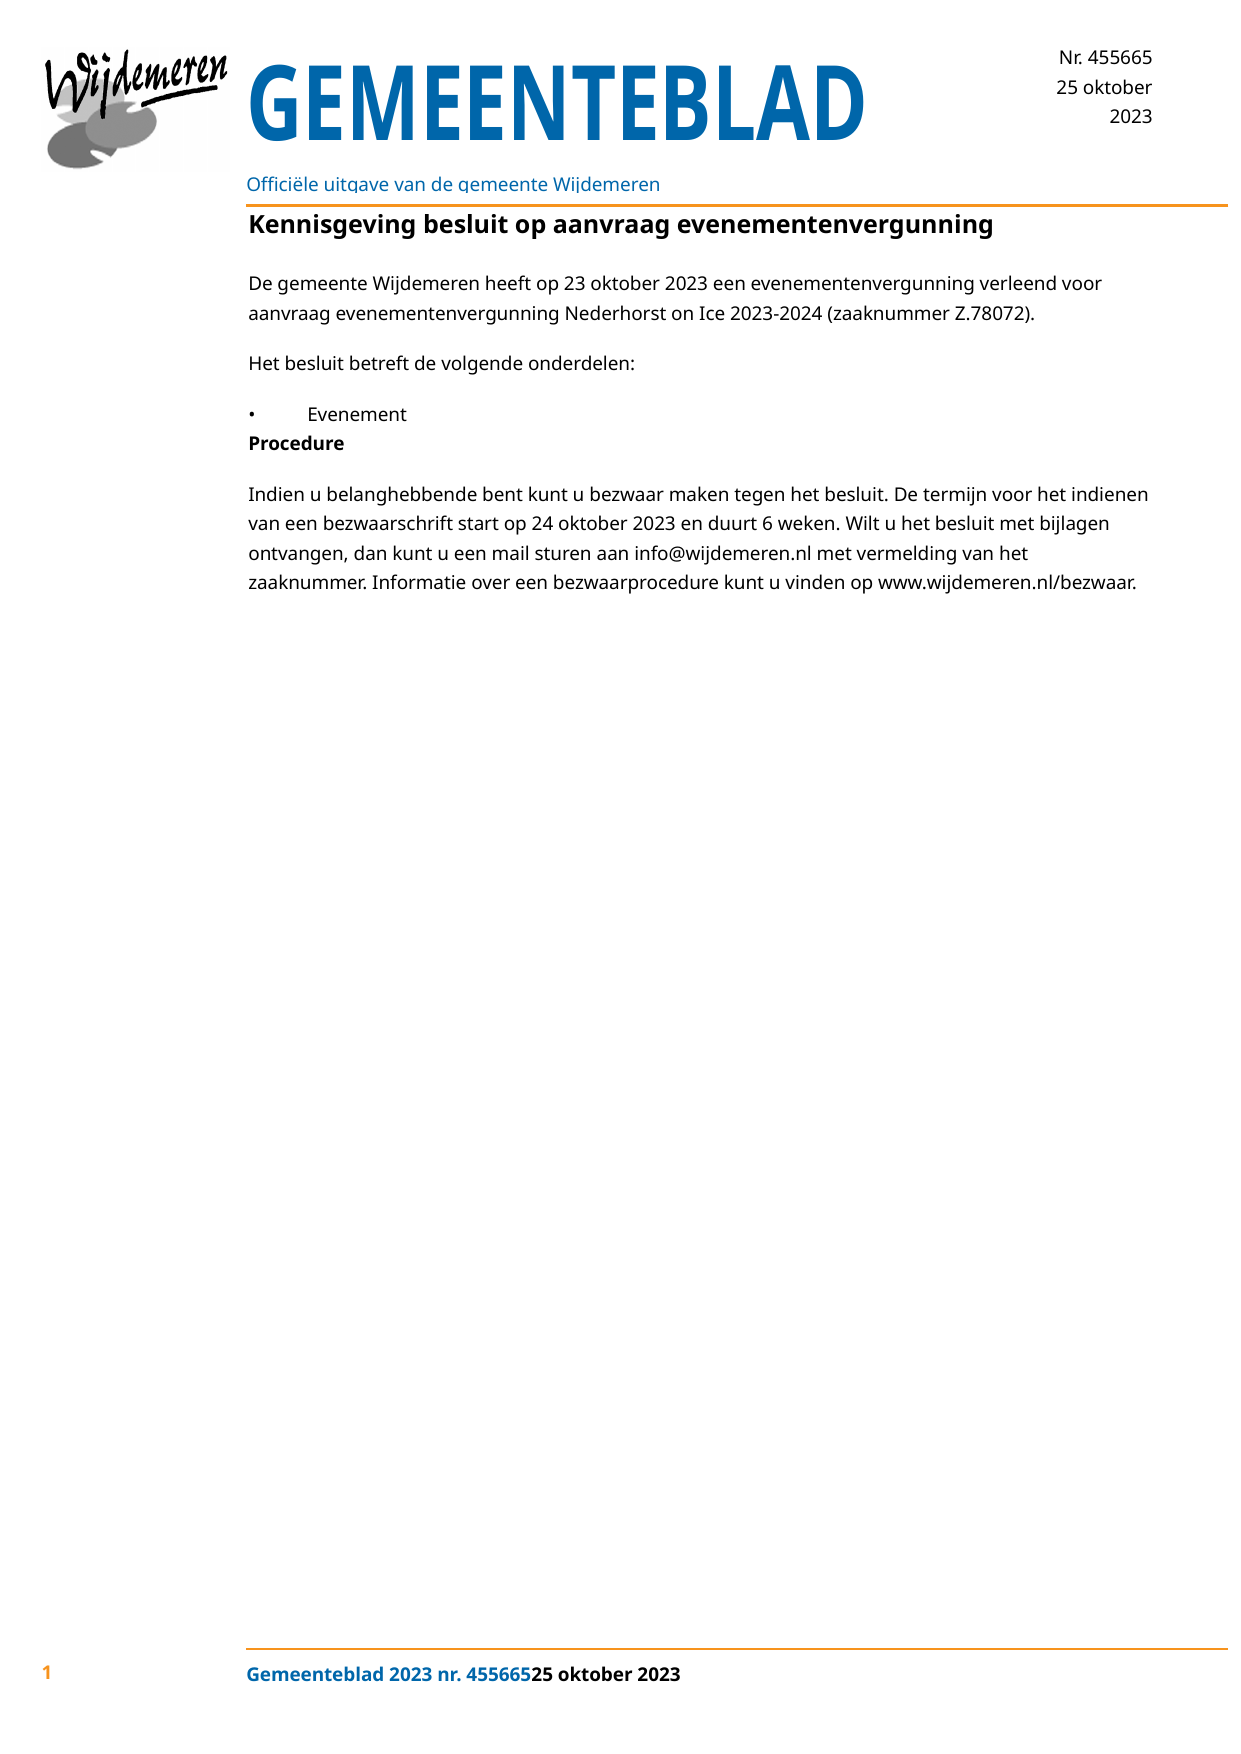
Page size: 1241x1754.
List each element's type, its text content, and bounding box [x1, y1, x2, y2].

text De gemeente Wijdemeren heeft op 23 oktober 2023 een evenementenvergunning verleend voor aanvraag evenementenvergunning Nederhorst on Ice 2023-2024 (zaaknummer Z.78072). [248, 270, 1152, 326]
picture [41, 47, 231, 172]
text Het besluit betreft de volgende onderdelen: [248, 350, 1152, 376]
text Procedure [248, 430, 1152, 456]
list Evenement [248, 401, 1152, 426]
text Indien u belanghebbende bent kunt u bezwaar maken tegen het besluit. De termijn voor het indienen van een bezwaarschrift start op 24 oktober 2023 en duurt 6 weken. Wilt u het besluit met bijlagen ontvangen, dan kunt u een mail sturen aan info@wijdemeren.nl met vermelding van het zaaknummer. Informatie over een bezwaarprocedure kunt u vinden op www.wijdemeren.nl/bezwaar. [248, 481, 1152, 595]
text Kennisgeving besluit op aanvraag evenementenvergunning [248, 207, 1152, 241]
